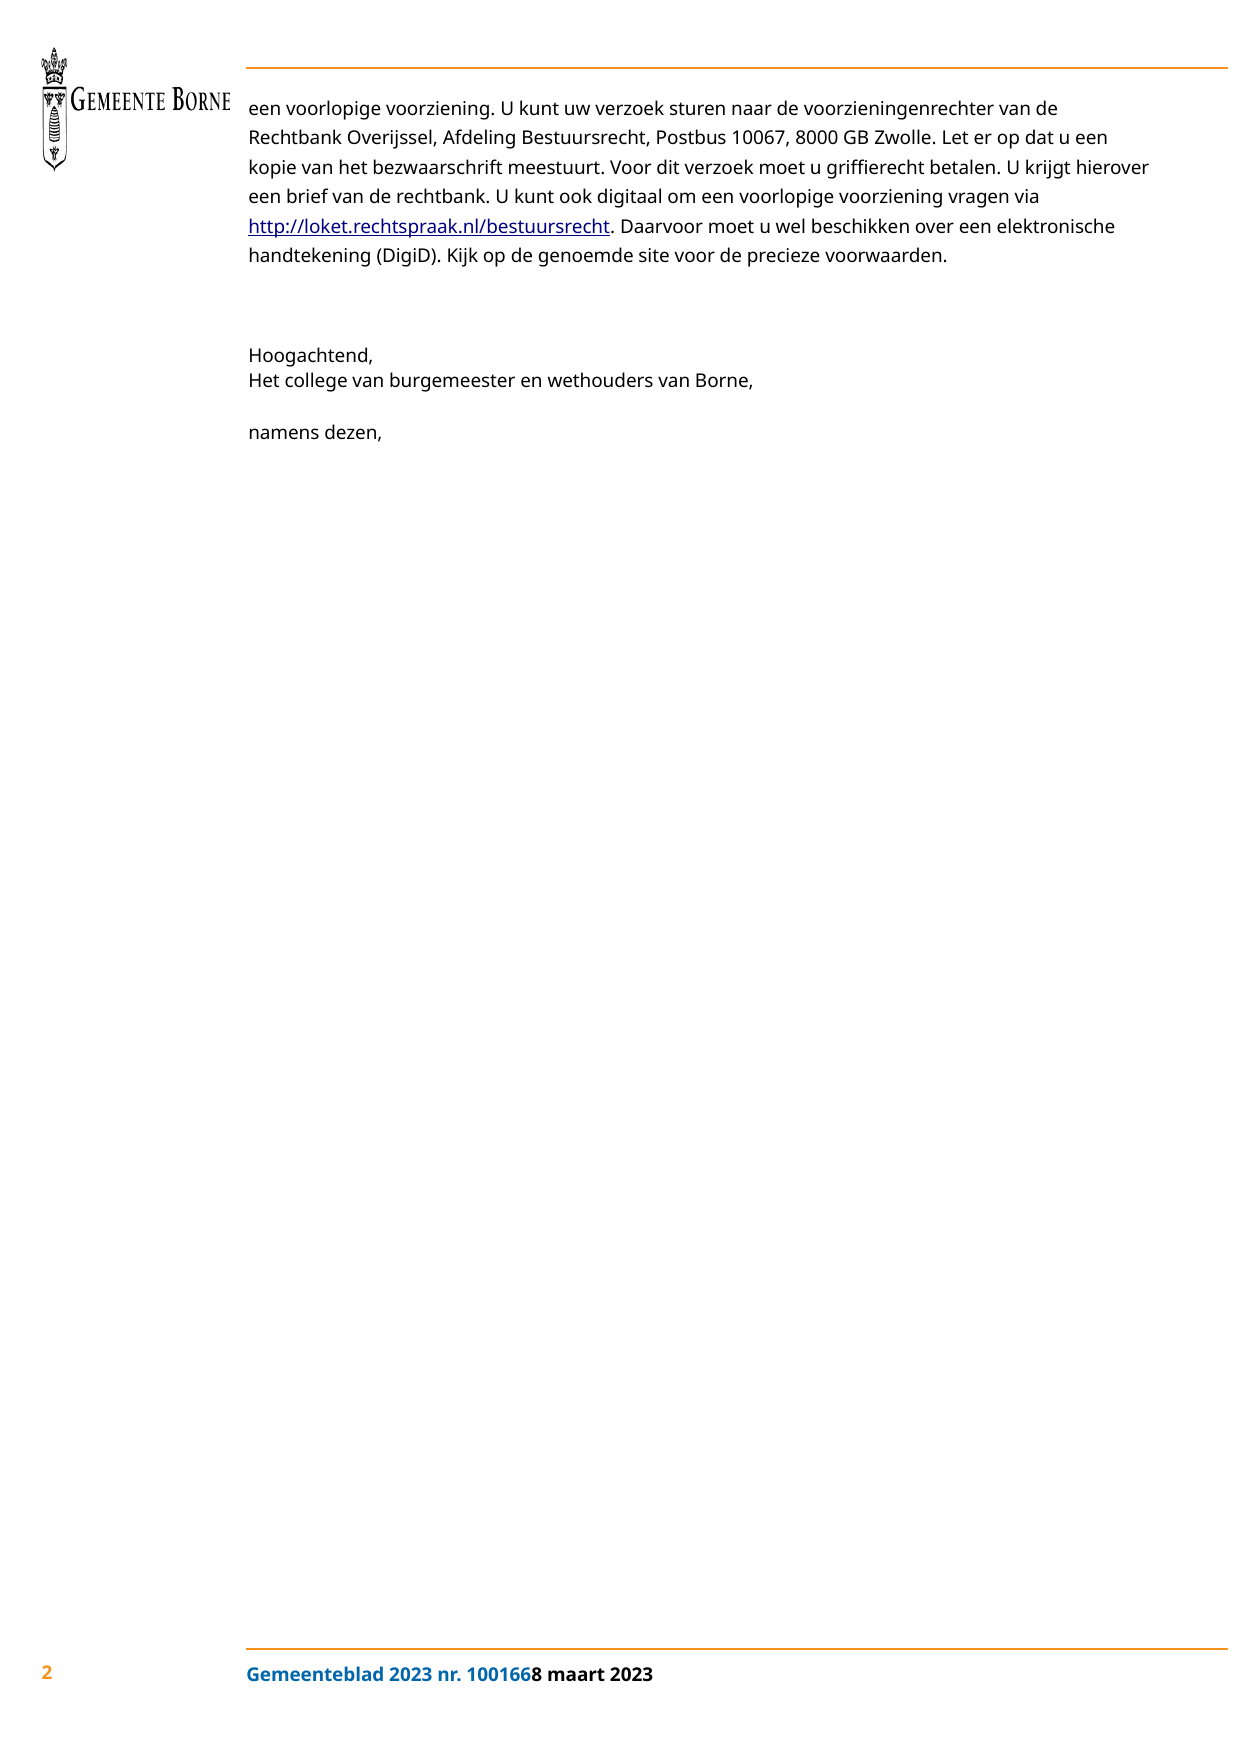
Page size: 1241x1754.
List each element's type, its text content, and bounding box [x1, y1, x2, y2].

text Het college van burgemeester en wethouders van Borne, [248, 368, 1152, 393]
text namens dezen, [248, 419, 1152, 445]
picture [41, 47, 231, 172]
text Hoogachtend, [248, 342, 1152, 368]
text een voorlopige voorziening. U kunt uw verzoek sturen naar de voorzieningenrechter van de Rechtbank Overijssel, Afdeling Bestuursrecht, Postbus 10067, 8000 GB Zwolle. Let er op dat u een kopie van het bezwaarschrift meestuurt. Voor dit verzoek moet u griffierecht betalen. U krijgt hierover een brief van de rechtbank. U kunt ook digitaal om een voorlopige voorziening vragen via http://loket.rechtspraak.nl/bestuursrecht. Daarvoor moet u wel beschikken over een elektronische handtekening (DigiD). Kijk op de genoemde site voor de precieze voorwaarden. [248, 95, 1152, 268]
